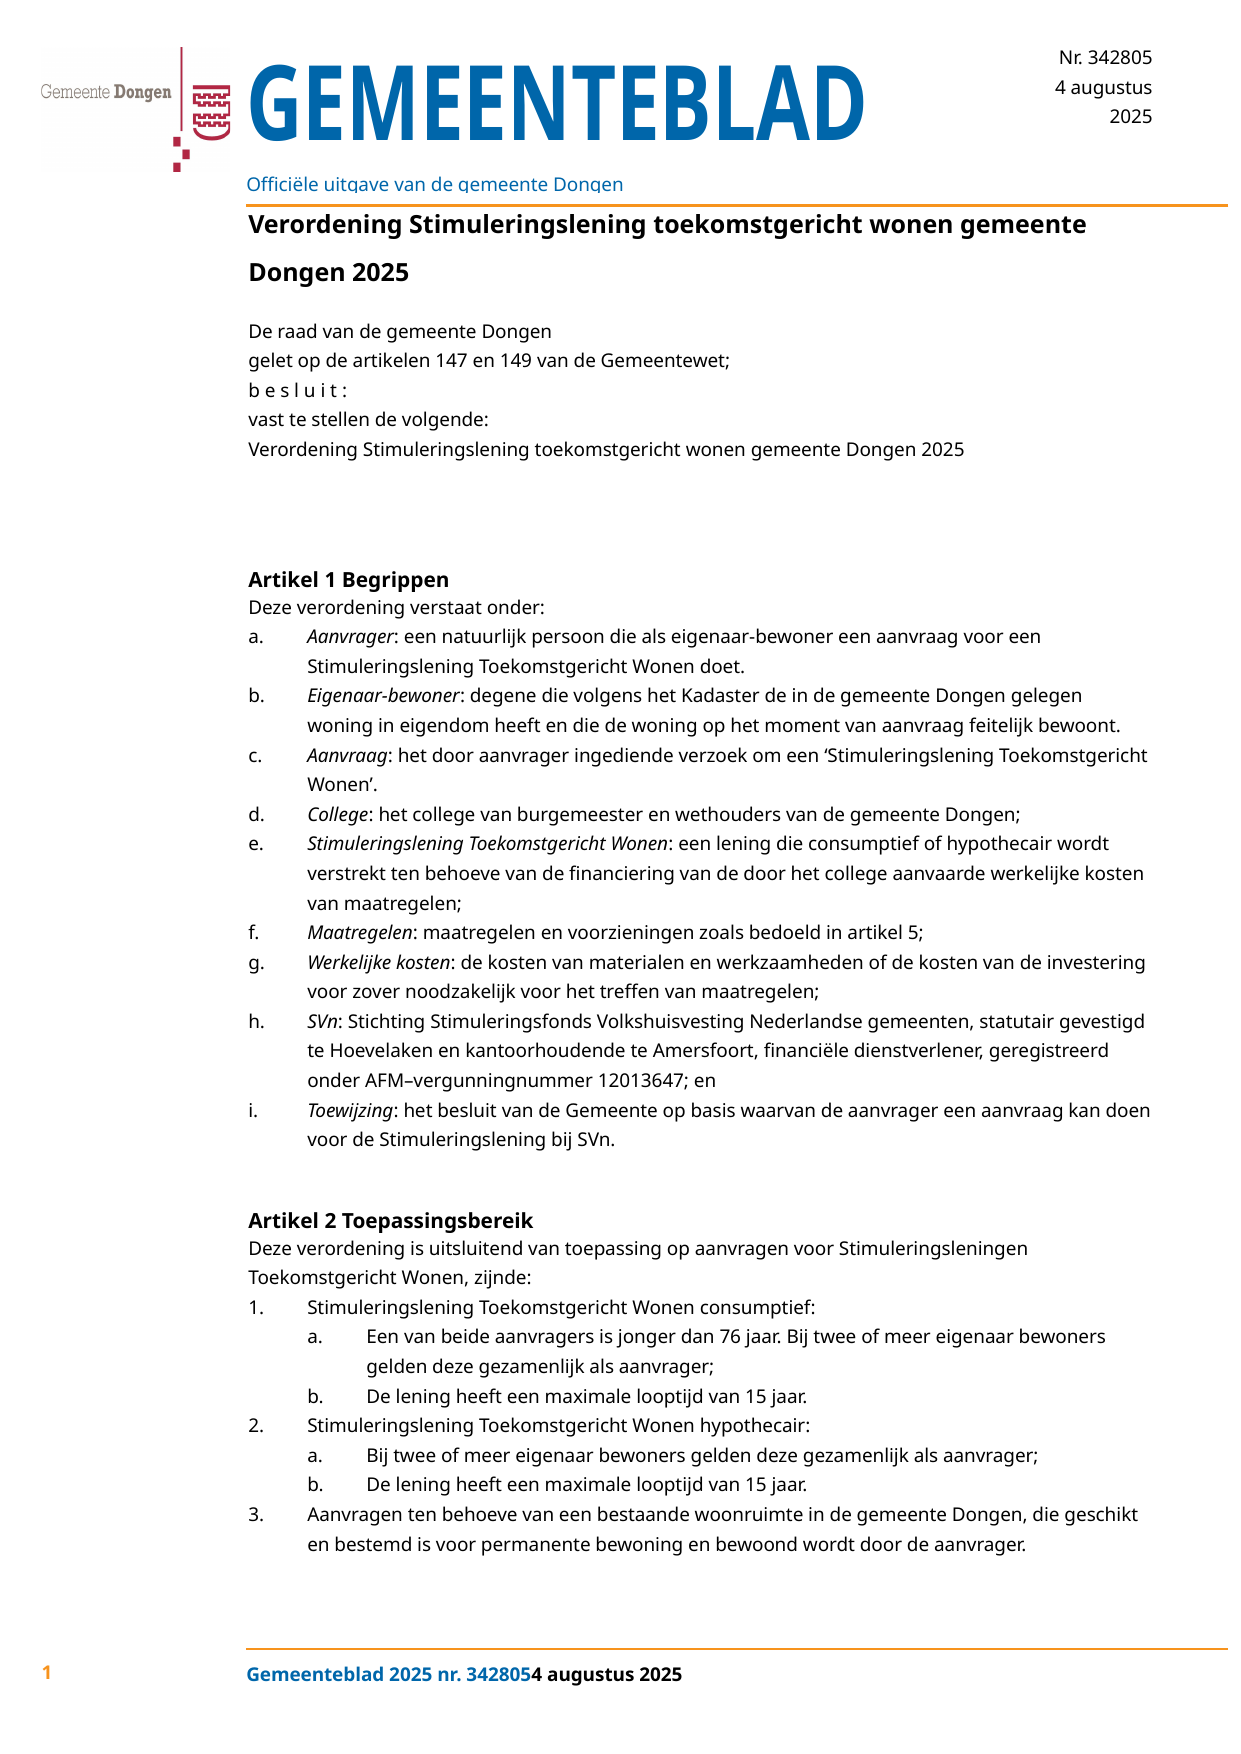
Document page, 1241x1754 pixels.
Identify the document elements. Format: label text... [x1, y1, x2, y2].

list De lening heeft een maximale looptijd van 15 jaar. [307, 1383, 1152, 1408]
list College: het college van burgemeester en wethouders van de gemeente Dongen; [248, 801, 1152, 827]
picture [41, 47, 231, 172]
text Artikel 1 Begrippen [248, 566, 1152, 594]
list Bij twee of meer eigenaar bewoners gelden deze gezamenlijk als aanvrager; [307, 1442, 1152, 1468]
list Stimuleringslening Toekomstgericht Wonen: een lening die consumptief of hypothecair wordt verstrekt ten behoeve van de financiering van de door het college aanvaarde werkelijke kosten van maatregelen; [248, 831, 1152, 916]
text vast te stellen de volgende: [248, 407, 1152, 432]
list Stimuleringslening Toekomstgericht Wonen hypothecair: [248, 1412, 1152, 1438]
list Eigenaar-bewoner: degene die volgens het Kadaster de in de gemeente Dongen gelegen woning in eigendom heeft en die de woning op het moment van aanvraag feitelijk bewoont. [248, 683, 1152, 738]
text Verordening Stimuleringslening toekomstgericht wonen gemeente Dongen 2025 [248, 207, 1152, 288]
text Artikel 2 Toepassingsbereik [248, 1206, 1152, 1235]
text De raad van de gemeente Dongen [248, 318, 1152, 344]
list Stimuleringslening Toekomstgericht Wonen consumptief: [248, 1294, 1152, 1320]
list Een van beide aanvragers is jonger dan 76 jaar. Bij twee of meer eigenaar bewoners gelden deze gezamenlijk als aanvrager; [307, 1324, 1152, 1379]
list Aanvraag: het door aanvrager ingediende verzoek om een ‘Stimuleringslening Toekomstgericht Wonen’. [248, 742, 1152, 797]
list Maatregelen: maatregelen en voorzieningen zoals bedoeld in artikel 5; [248, 919, 1152, 945]
text gelet op de artikelen 147 en 149 van de Gemeentewet; [248, 347, 1152, 373]
list Toewijzing: het besluit van de Gemeente op basis waarvan de aanvrager een aanvraag kan doen voor de Stimuleringslening bij SVn. [248, 1097, 1152, 1152]
list De lening heeft een maximale looptijd van 15 jaar. [307, 1472, 1152, 1497]
list Aanvragen ten behoeve van een bestaande woonruimte in de gemeente Dongen, die geschikt en bestemd is voor permanente bewoning en bewoond wordt door de aanvrager. [248, 1501, 1152, 1556]
text Verordening Stimuleringslening toekomstgericht wonen gemeente Dongen 2025 [248, 436, 1152, 462]
list Werkelijke kosten: de kosten van materialen en werkzaamheden of de kosten van de investering voor zover noodzakelijk voor het treffen van maatregelen; [248, 949, 1152, 1004]
text Deze verordening verstaat onder: [248, 594, 1152, 620]
text Deze verordening is uitsluitend van toepassing op aanvragen voor Stimuleringsleningen Toekomstgericht Wonen, zijnde: [248, 1235, 1152, 1290]
list Aanvrager: een natuurlijk persoon die als eigenaar-bewoner een aanvraag voor een Stimuleringslening Toekomstgericht Wonen doet. [248, 623, 1152, 679]
list SVn: Stichting Stimuleringsfonds Volkshuisvesting Nederlandse gemeenten, statutair gevestigd te Hoevelaken en kantoorhoudende te Amersfoort, financiële dienstverlener, geregistreerd onder AFM–vergunningnummer 12013647; en [248, 1008, 1152, 1093]
text b e s l u i t : [248, 377, 1152, 403]
